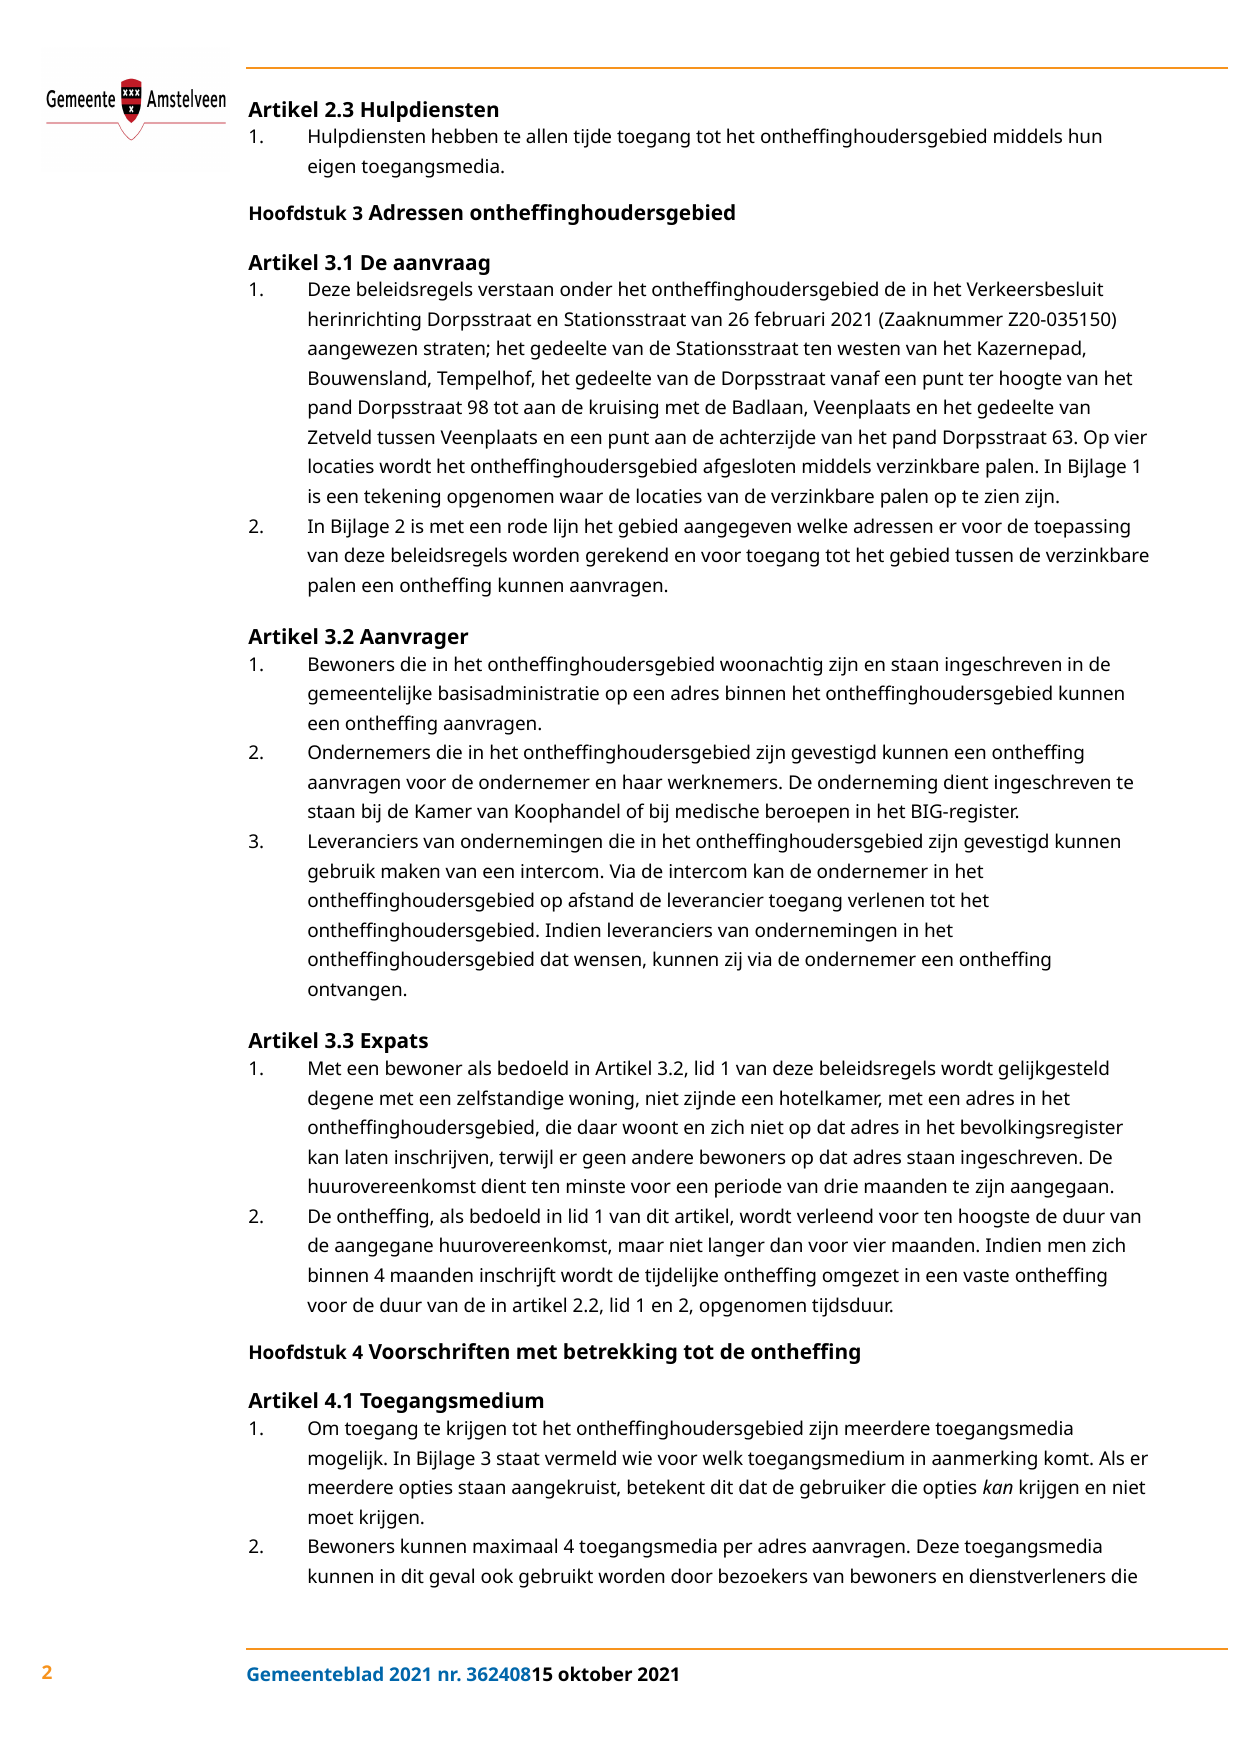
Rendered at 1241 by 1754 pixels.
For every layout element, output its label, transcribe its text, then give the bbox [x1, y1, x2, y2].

list In Bijlage 2 is met een rode lijn het gebied aangegeven welke adressen er voor de toepassing van deze beleidsregels worden gerekend en voor toegang tot het gebied tussen de verzinkbare palen een ontheffing kunnen aanvragen. [248, 513, 1152, 598]
text Hoofdstuk 3 Adressen ontheffinghoudersgebied [248, 198, 1152, 227]
text Artikel 2.3 Hulpdiensten [248, 95, 1152, 123]
text Artikel 3.1 De aanvraag [248, 248, 1152, 276]
list Ondernemers die in het ontheffinghoudersgebied zijn gevestigd kunnen een ontheffing aanvragen voor de ondernemer en haar werknemers. De onderneming dient ingeschreven te staan bij de Kamer van Koophandel of bij medische beroepen in het BIG-register. [248, 739, 1152, 824]
picture [41, 47, 231, 172]
text Hoofdstuk 4 Voorschriften met betrekking tot de ontheffing [248, 1337, 1152, 1366]
list Hulpdiensten hebben te allen tijde toegang tot het ontheffinghoudersgebied middels hun eigen toegangsmedia. [248, 123, 1152, 178]
text Artikel 4.1 Toegangsmedium [248, 1387, 1152, 1415]
list Bewoners die in het ontheffinghoudersgebied woonachtig zijn en staan ingeschreven in de gemeentelijke basisadministratie op een adres binnen het ontheffinghoudersgebied kunnen een ontheffing aanvragen. [248, 651, 1152, 736]
list Deze beleidsregels verstaan onder het ontheffinghoudersgebied de in het Verkeersbesluit herinrichting Dorpsstraat en Stationsstraat van 26 februari 2021 (Zaaknummer Z20-035150) aangewezen straten; het gedeelte van de Stationsstraat ten westen van het Kazernepad, Bouwensland, Tempelhof, het gedeelte van de Dorpsstraat vanaf een punt ter hoogte van het pand Dorpsstraat 98 tot aan de kruising met de Badlaan, Veenplaats en het gedeelte van Zetveld tussen Veenplaats en een punt aan de achterzijde van het pand Dorpsstraat 63. Op vier locaties wordt het ontheffinghoudersgebied afgesloten middels verzinkbare palen. In Bijlage 1 is een tekening opgenomen waar de locaties van de verzinkbare palen op te zien zijn. [248, 276, 1152, 509]
list Leveranciers van ondernemingen die in het ontheffinghoudersgebied zijn gevestigd kunnen gebruik maken van een intercom. Via de intercom kan de ondernemer in het ontheffinghoudersgebied op afstand de leverancier toegang verlenen tot het ontheffinghoudersgebied. Indien leveranciers van ondernemingen in het ontheffinghoudersgebied dat wensen, kunnen zij via de ondernemer een ontheffing ontvangen. [248, 828, 1152, 1002]
list De ontheffing, als bedoeld in lid 1 van dit artikel, wordt verleend voor ten hoogste de duur van de aangegane huurovereenkomst, maar niet langer dan voor vier maanden. Indien men zich binnen 4 maanden inschrijft wordt de tijdelijke ontheffing omgezet in een vaste ontheffing voor de duur van de in artikel 2.2, lid 1 en 2, opgenomen tijdsduur. [248, 1203, 1152, 1317]
list Om toegang te krijgen tot het ontheffinghoudersgebied zijn meerdere toegangsmedia mogelijk. In Bijlage 3 staat vermeld wie voor welk toegangsmedium in aanmerking komt. Als er meerdere opties staan aangekruist, betekent dit dat de gebruiker die opties kan krijgen en niet moet krijgen. [248, 1415, 1152, 1529]
text Artikel 3.3 Expats [248, 1027, 1152, 1055]
list Bewoners kunnen maximaal 4 toegangsmedia per adres aanvragen. Deze toegangsmedia kunnen in dit geval ook gebruikt worden door bezoekers van bewoners en dienstverleners die [248, 1533, 1152, 1589]
text Artikel 3.2 Aanvrager [248, 622, 1152, 651]
list Met een bewoner als bedoeld in Artikel 3.2, lid 1 van deze beleidsregels wordt gelijkgesteld degene met een zelfstandige woning, niet zijnde een hotelkamer, met een adres in het ontheffinghoudersgebied, die daar woont en zich niet op dat adres in het bevolkingsregister kan laten inschrijven, terwijl er geen andere bewoners op dat adres staan ingeschreven. De huurovereenkomst dient ten minste voor een periode van drie maanden te zijn aangegaan. [248, 1055, 1152, 1199]
